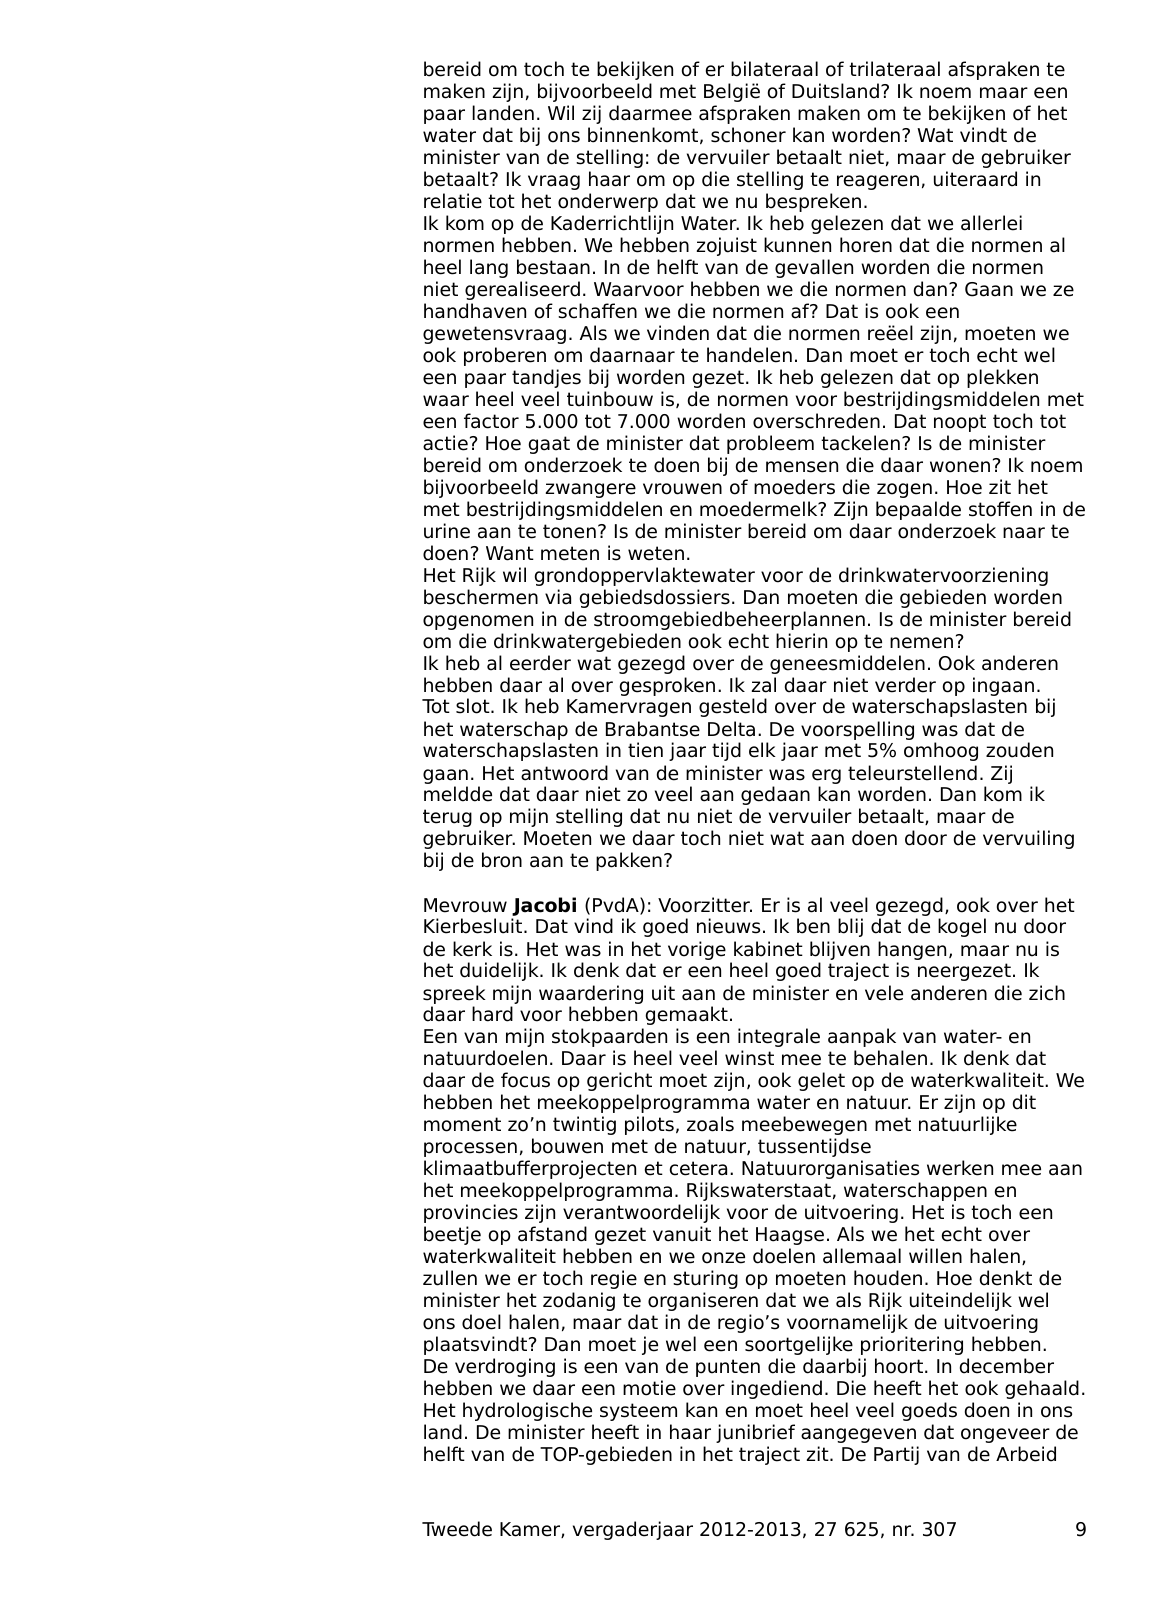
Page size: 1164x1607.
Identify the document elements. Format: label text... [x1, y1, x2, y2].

text Het Rijk wil grondoppervlaktewater voor de drinkwatervoorziening beschermen via gebiedsdossiers. Dan moeten die gebieden worden opgenomen in de stroomgebiedbeheerplannen. Is de minister bereid om die drinkwatergebieden ook echt hierin op te nemen? [422, 564, 1087, 652]
text Mevrouw Jacobi (PvdA): Voorzitter. Er is al veel gezegd, ook over het Kierbesluit. Dat vind ik goed nieuws. Ik ben blij dat de kogel nu door de kerk is. Het was in het vorige kabinet blijven hangen, maar nu is het duidelijk. Ik denk dat er een heel goed traject is neergezet. Ik spreek mijn waardering uit aan de minister en vele anderen die zich daar hard voor hebben gemaakt. [422, 894, 1087, 1026]
text Een van mijn stokpaarden is een integrale aanpak van water- en natuurdoelen. Daar is heel veel winst mee te behalen. Ik denk dat daar de focus op gericht moet zijn, ook gelet op de waterkwaliteit. We hebben het meekoppelprogramma water en natuur. Er zijn op dit moment zo’n twintig pilots, zoals meebewegen met natuurlijke processen, bouwen met de natuur, tussentijdse klimaatbufferprojecten et cetera. Natuurorganisaties werken mee aan het meekoppelprogramma. Rijkswaterstaat, waterschappen en provincies zijn verantwoordelijk voor de uitvoering. Het is toch een beetje op afstand gezet vanuit het Haagse. Als we het echt over waterkwaliteit hebben en we onze doelen allemaal willen halen, zullen we er toch regie en sturing op moeten houden. Hoe denkt de minister het zodanig te organiseren dat we als Rijk uiteindelijk wel ons doel halen, maar dat in de regio’s voornamelijk de uitvoering plaatsvindt? Dan moet je wel een soortgelijke prioritering hebben. [422, 1026, 1087, 1356]
text Ik kom op de Kaderrichtlijn Water. Ik heb gelezen dat we allerlei normen hebben. We hebben zojuist kunnen horen dat die normen al heel lang bestaan. In de helft van de gevallen worden die normen niet gerealiseerd. Waarvoor hebben we die normen dan? Gaan we ze handhaven of schaffen we die normen af? Dat is ook een gewetensvraag. Als we vinden dat die normen reëel zijn, moeten we ook proberen om daarnaar te handelen. Dan moet er toch echt wel een paar tandjes bij worden gezet. Ik heb gelezen dat op plekken waar heel veel tuinbouw is, de normen voor bestrijdingsmiddelen met een factor 5.000 tot 7.000 worden overschreden. Dat noopt toch tot actie? Hoe gaat de minister dat probleem tackelen? Is de minister bereid om onderzoek te doen bij de mensen die daar wonen? Ik noem bijvoorbeeld zwangere vrouwen of moeders die zogen. Hoe zit het met bestrijdingsmiddelen en moedermelk? Zijn bepaalde stoffen in de urine aan te tonen? Is de minister bereid om daar onderzoek naar te doen? Want meten is weten. [422, 213, 1087, 564]
text bereid om toch te bekijken of er bilateraal of trilateraal afspraken te maken zijn, bijvoorbeeld met België of Duitsland? Ik noem maar een paar landen. Wil zij daarmee afspraken maken om te bekijken of het water dat bij ons binnenkomt, schoner kan worden? Wat vindt de minister van de stelling: de vervuiler betaalt niet, maar de gebruiker betaalt? Ik vraag haar om op die stelling te reageren, uiteraard in relatie tot het onderwerp dat we nu bespreken. [422, 59, 1087, 213]
text Tot slot. Ik heb Kamervragen gesteld over de waterschapslasten bij het waterschap de Brabantse Delta. De voorspelling was dat de waterschapslasten in tien jaar tijd elk jaar met 5% omhoog zouden gaan. Het antwoord van de minister was erg teleurstellend. Zij meldde dat daar niet zo veel aan gedaan kan worden. Dan kom ik terug op mijn stelling dat nu niet de vervuiler betaalt, maar de gebruiker. Moeten we daar toch niet wat aan doen door de vervuiling bij de bron aan te pakken? [422, 696, 1087, 872]
text De verdroging is een van de punten die daarbij hoort. In december hebben we daar een motie over ingediend. Die heeft het ook gehaald. Het hydrologische systeem kan en moet heel veel goeds doen in ons land. De minister heeft in haar junibrief aangegeven dat ongeveer de helft van de TOP-gebieden in het traject zit. De Partij van de Arbeid [422, 1356, 1087, 1466]
text Ik heb al eerder wat gezegd over de geneesmiddelen. Ook anderen hebben daar al over gesproken. Ik zal daar niet verder op ingaan. [422, 652, 1087, 696]
